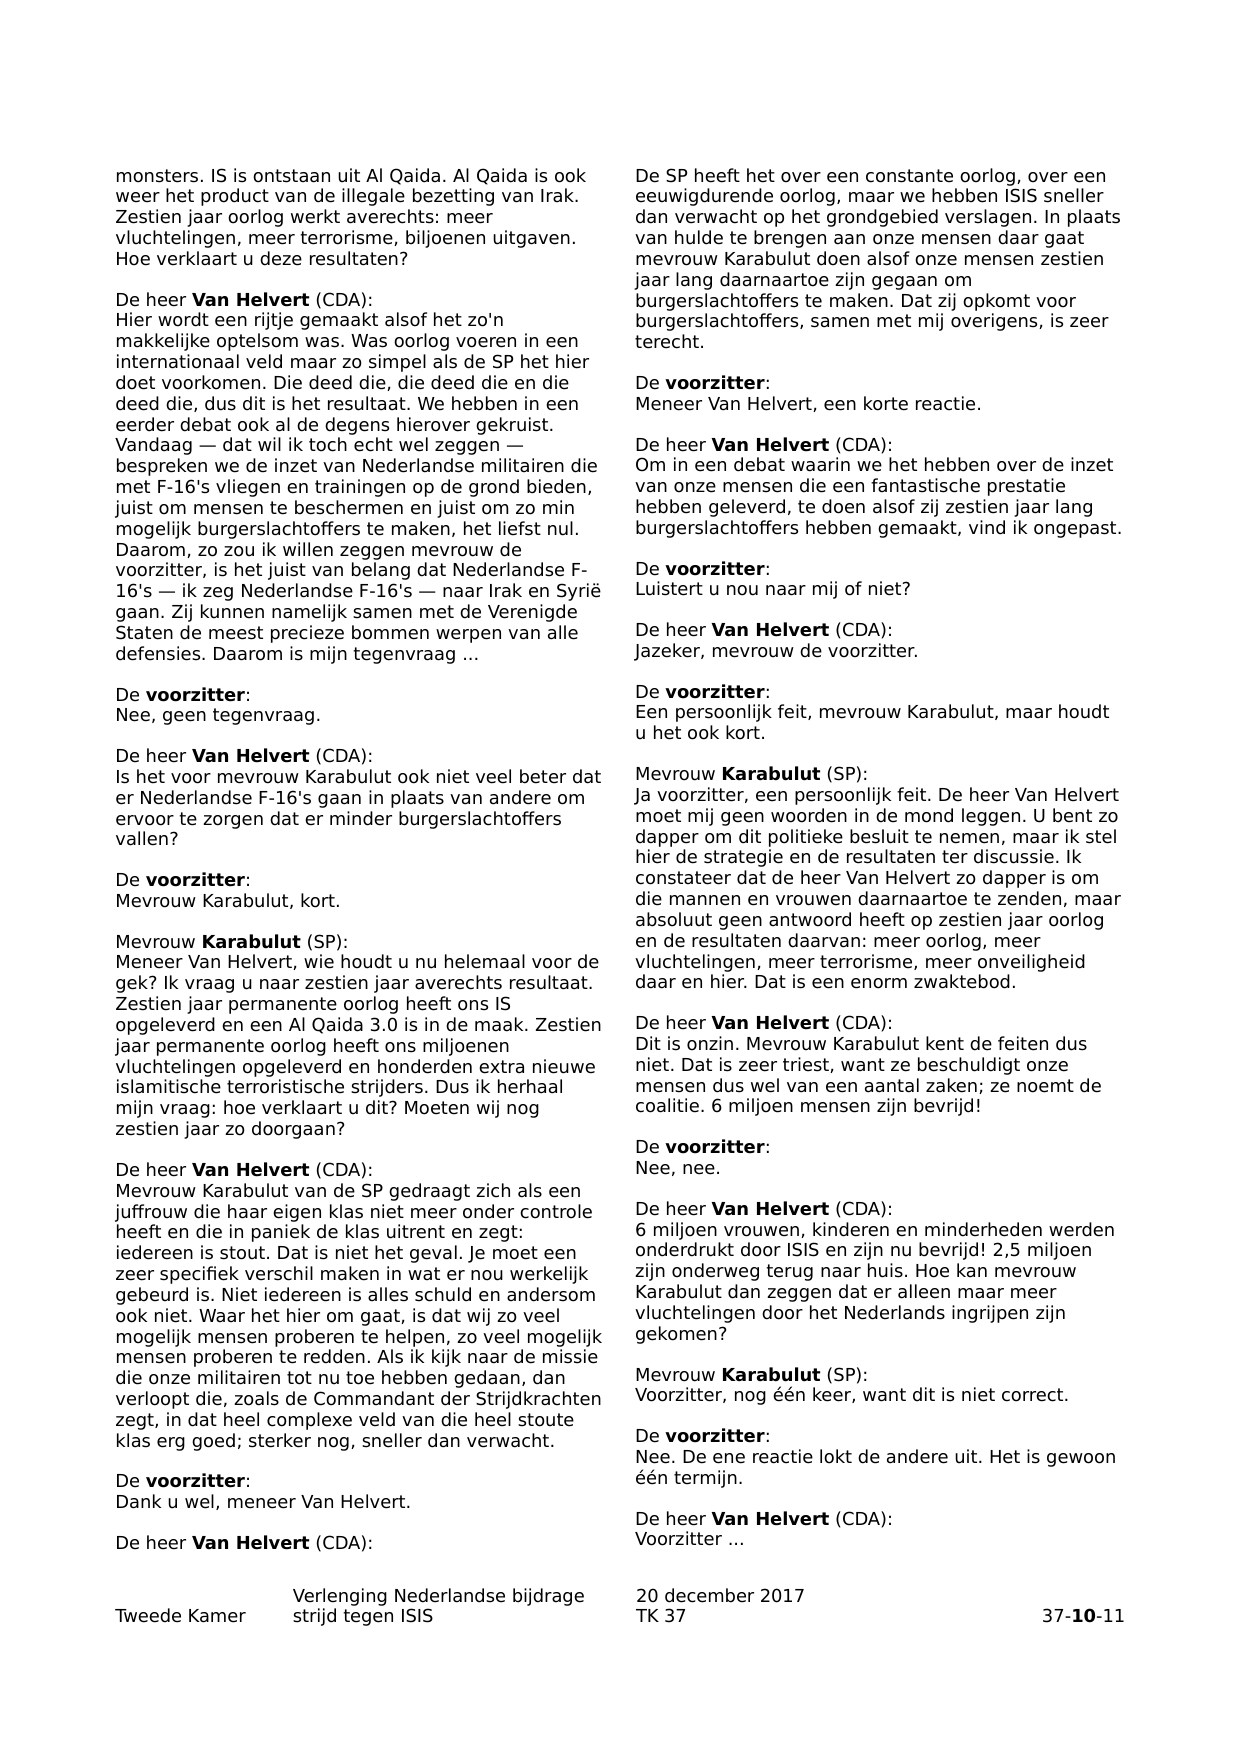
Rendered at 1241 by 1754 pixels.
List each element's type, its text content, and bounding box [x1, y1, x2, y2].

text Om in een debat waarin we het hebben over de inzet van onze mensen die een fantastische prestatie hebben geleverd, te doen alsof zij zestien jaar lang burgerslachtoffers hebben gemaakt, vind ik ongepast. [635, 455, 1125, 538]
text De voorzitter: [635, 373, 1125, 393]
text monsters. IS is ontstaan uit Al Qaida. Al Qaida is ook weer het product van de illegale bezetting van Irak. Zestien jaar oorlog werkt averechts: meer vluchtelingen, meer terrorisme, biljoenen uitgaven. Hoe verklaart u deze resultaten? [115, 165, 605, 269]
text Mevrouw Karabulut (SP): [635, 764, 1125, 785]
text De heer Van Helvert (CDA): [635, 1013, 1125, 1034]
text De heer Van Helvert (CDA): [635, 620, 1125, 641]
text De heer Van Helvert (CDA): [115, 1160, 605, 1181]
text Mevrouw Karabulut van de SP gedraagt zich als een juffrouw die haar eigen klas niet meer onder controle heeft en die in paniek de klas uitrent en zegt: iedereen is stout. Dat is niet het geval. Je moet een zeer specifiek verschil maken in wat er nou werkelijk gebeurd is. Niet iedereen is alles schuld en andersom ook niet. Waar het hier om gaat, is dat wij zo veel mogelijk mensen proberen te helpen, zo veel mogelijk mensen proberen te redden. Als ik kijk naar de missie die onze militairen tot nu toe hebben gedaan, dan verloopt die, zoals de Commandant der Strijdkrachten zegt, in dat heel complexe veld van die heel stoute klas erg goed; sterker nog, sneller dan verwacht. [115, 1181, 605, 1451]
text De voorzitter: [635, 1426, 1125, 1447]
text Ja voorzitter, een persoonlijk feit. De heer Van Helvert moet mij geen woorden in de mond leggen. U bent zo dapper om dit politieke besluit te nemen, maar ik stel hier de strategie en de resultaten ter discussie. Ik constateer dat de heer Van Helvert zo dapper is om die mannen en vrouwen daarnaartoe te zenden, maar absoluut geen antwoord heeft op zestien jaar oorlog en de resultaten daarvan: meer oorlog, meer vluchtelingen, meer terrorisme, meer onveiligheid daar en hier. Dat is een enorm zwaktebod. [635, 785, 1125, 993]
text Meneer Van Helvert, wie houdt u nu helemaal voor de gek? Ik vraag u naar zestien jaar averechts resultaat. Zestien jaar permanente oorlog heeft ons IS opgeleverd en een Al Qaida 3.0 is in de maak. Zestien jaar permanente oorlog heeft ons miljoenen vluchtelingen opgeleverd en honderden extra nieuwe islamitische terroristische strijders. Dus ik herhaal mijn vraag: hoe verklaart u dit? Moeten wij nog zestien jaar zo doorgaan? [115, 952, 605, 1140]
text Meneer Van Helvert, een korte reactie. [635, 393, 1125, 414]
text De heer Van Helvert (CDA): [115, 1533, 605, 1554]
text Nee, nee. [635, 1158, 1125, 1179]
text De SP heeft het over een constante oorlog, over een eeuwigdurende oorlog, maar we hebben ISIS sneller dan verwacht op het grondgebied verslagen. In plaats van hulde te brengen aan onze mensen daar gaat mevrouw Karabulut doen alsof onze mensen zestien jaar lang daarnaartoe zijn gegaan om burgerslachtoffers te maken. Dat zij opkomt voor burgerslachtoffers, samen met mij overigens, is zeer terecht. [635, 165, 1125, 353]
text Voorzitter ... [635, 1529, 1125, 1550]
text De voorzitter: [635, 1137, 1125, 1158]
text De voorzitter: [115, 1471, 605, 1492]
text Dit is onzin. Mevrouw Karabulut kent de feiten dus niet. Dat is zeer triest, want ze beschuldigt onze mensen dus wel van een aantal zaken; ze noemt de coalitie. 6 miljoen mensen zijn bevrijd! [635, 1034, 1125, 1117]
text Jazeker, mevrouw de voorzitter. [635, 641, 1125, 662]
text 6 miljoen vrouwen, kinderen en minderheden werden onderdrukt door ISIS en zijn nu bevrijd! 2,5 miljoen zijn onderweg terug naar huis. Hoe kan mevrouw Karabulut dan zeggen dat er alleen maar meer vluchtelingen door het Nederlands ingrijpen zijn gekomen? [635, 1219, 1125, 1344]
text Mevrouw Karabulut (SP): [115, 932, 605, 952]
text Voorzitter, nog één keer, want dit is niet correct. [635, 1385, 1125, 1406]
text De heer Van Helvert (CDA): [635, 434, 1125, 455]
text Hier wordt een rijtje gemaakt alsof het zo'n makkelijke optelsom was. Was oorlog voeren in een internationaal veld maar zo simpel als de SP het hier doet voorkomen. Die deed die, die deed die en die deed die, dus dit is het resultaat. We hebben in een eerder debat ook al de degens hierover gekruist. Vandaag — dat wil ik toch echt wel zeggen — bespreken we de inzet van Nederlandse militairen die met F-16's vliegen en trainingen op de grond bieden, juist om mensen te beschermen en juist om zo min mogelijk burgerslachtoffers te maken, het liefst nul. Daarom, zo zou ik willen zeggen mevrouw de voorzitter, is het juist van belang dat Nederlandse F-16's — ik zeg Nederlandse F-16's — naar Irak en Syrië gaan. Zij kunnen namelijk samen met de Verenigde Staten de meest precieze bommen werpen van alle defensies. Daarom is mijn tegenvraag ... [115, 310, 605, 664]
text De heer Van Helvert (CDA): [635, 1199, 1125, 1219]
text De voorzitter: [115, 870, 605, 891]
text Luistert u nou naar mij of niet? [635, 579, 1125, 600]
text De heer Van Helvert (CDA): [115, 746, 605, 767]
text Nee. De ene reactie lokt de andere uit. Het is gewoon één termijn. [635, 1447, 1125, 1488]
text Is het voor mevrouw Karabulut ook niet veel beter dat er Nederlandse F-16's gaan in plaats van andere om ervoor te zorgen dat er minder burgerslachtoffers vallen? [115, 767, 605, 850]
text De voorzitter: [115, 684, 605, 705]
text De heer Van Helvert (CDA): [635, 1508, 1125, 1529]
text De voorzitter: [635, 558, 1125, 579]
text Mevrouw Karabulut (SP): [635, 1364, 1125, 1385]
text De voorzitter: [635, 682, 1125, 702]
text Mevrouw Karabulut, kort. [115, 891, 605, 912]
text Nee, geen tegenvraag. [115, 705, 605, 726]
text Een persoonlijk feit, mevrouw Karabulut, maar houdt u het ook kort. [635, 702, 1125, 744]
text De heer Van Helvert (CDA): [115, 289, 605, 310]
text Dank u wel, meneer Van Helvert. [115, 1492, 605, 1513]
